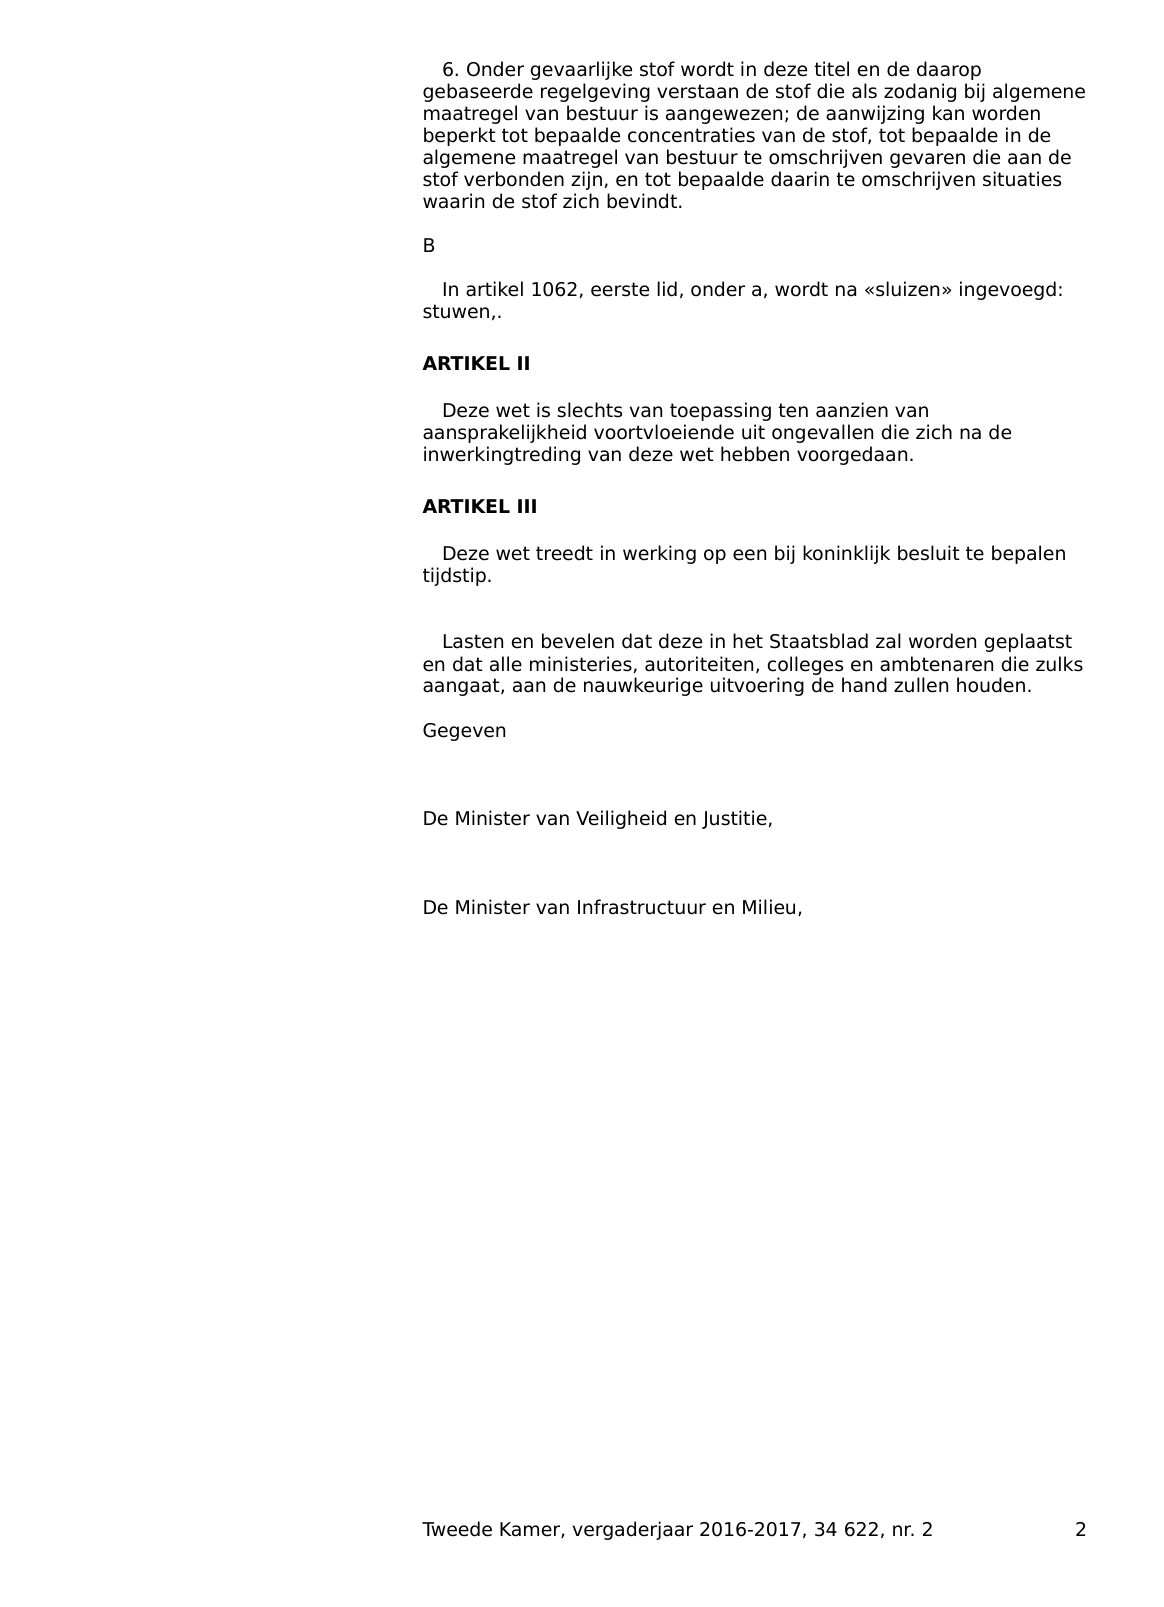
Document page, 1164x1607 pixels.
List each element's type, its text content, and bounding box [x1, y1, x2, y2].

text 6. Onder gevaarlijke stof wordt in deze titel en de daarop gebaseerde regelgeving verstaan de stof die als zodanig bij algemene maatregel van bestuur is aangewezen; de aanwijzing kan worden beperkt tot bepaalde concentraties van de stof, tot bepaalde in de algemene maatregel van bestuur te omschrijven gevaren die aan de stof verbonden zijn, en tot bepaalde daarin te omschrijven situaties waarin de stof zich bevindt. [422, 59, 1087, 213]
text Deze wet treedt in werking op een bij koninklijk besluit te bepalen tijdstip. [422, 543, 1087, 587]
text In artikel 1062, eerste lid, onder a, wordt na «sluizen» ingevoegd: stuwen,. [422, 279, 1087, 323]
text Lasten en bevelen dat deze in het Staatsblad zal worden geplaatst en dat alle ministeries, autoriteiten, colleges en ambtenaren die zulks aangaat, aan de nauwkeurige uitvoering de hand zullen houden. [422, 631, 1087, 697]
text Gegeven [422, 719, 1087, 742]
text De Minister van Veiligheid en Justitie, [422, 808, 1087, 830]
text De Minister van Infrastructuur en Milieu, [422, 897, 1087, 919]
text Deze wet is slechts van toepassing ten aanzien van aansprakelijkheid voortvloeiende uit ongevallen die zich na de inwerkingtreding van deze wet hebben voorgedaan. [422, 400, 1087, 466]
subtitle ARTIKEL II [422, 353, 1087, 375]
text B [422, 235, 1087, 257]
subtitle ARTIKEL III [422, 496, 1087, 518]
